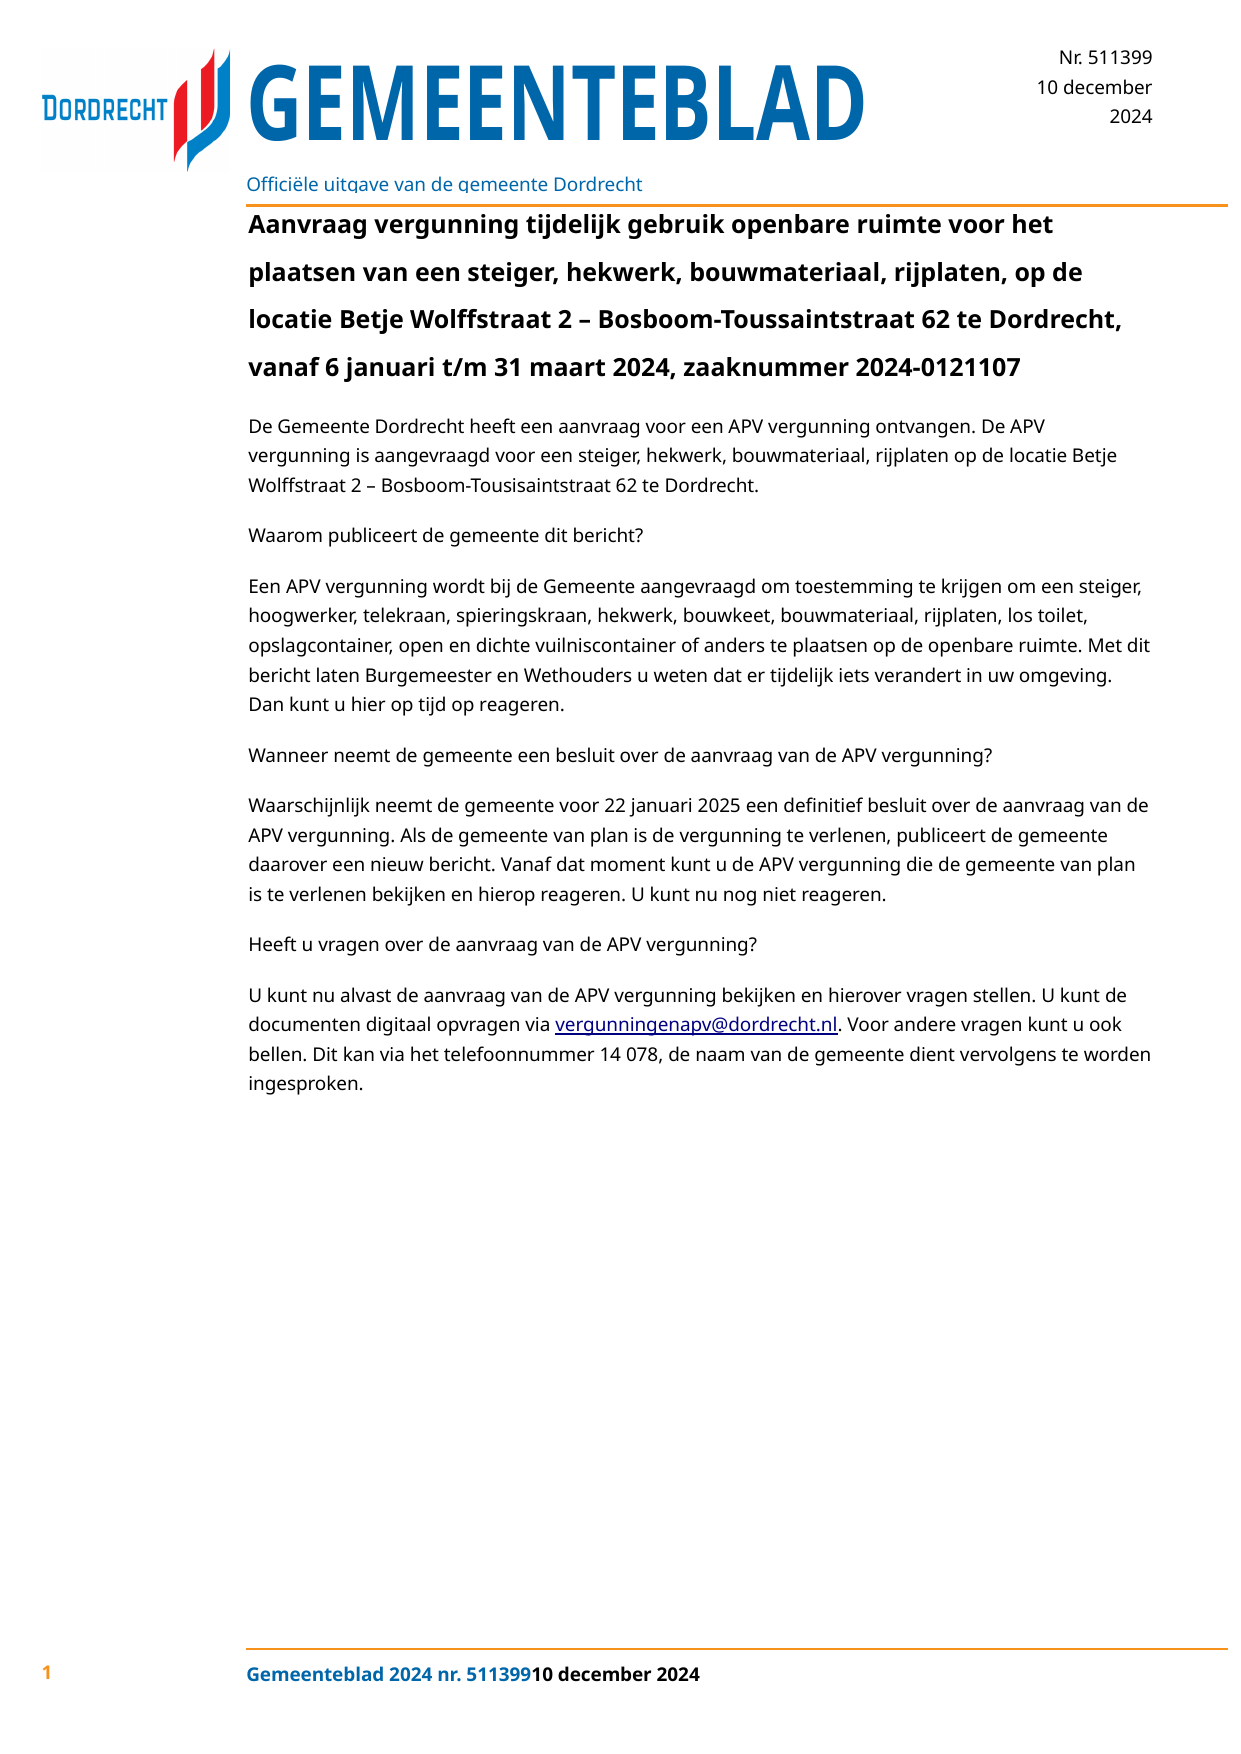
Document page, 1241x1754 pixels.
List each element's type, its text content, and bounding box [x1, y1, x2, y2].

text Heeft u vragen over de aanvraag van de APV vergunning? [248, 931, 1152, 957]
text Wanneer neemt de gemeente een besluit over de aanvraag van de APV vergunning? [248, 742, 1152, 768]
text Waarschijnlijk neemt de gemeente voor 22 januari 2025 een definitief besluit over de aanvraag van de APV vergunning. Als de gemeente van plan is de vergunning te verlenen, publiceert de gemeente daarover een nieuw bericht. Vanaf dat moment kunt u de APV vergunning die de gemeente van plan is te verlenen bekijken en hierop reageren. U kunt nu nog niet reageren. [248, 792, 1152, 907]
text Aanvraag vergunning tijdelijk gebruik openbare ruimte voor het plaatsen van een steiger, hekwerk, bouwmateriaal, rijplaten, op de locatie Betje Wolffstraat 2 – Bosboom-Toussaintstraat 62 te Dordrecht, vanaf 6 januari t/m 31 maart 2024, zaaknummer 2024-0121107 [248, 207, 1152, 384]
text U kunt nu alvast de aanvraag van de APV vergunning bekijken en hierover vragen stellen. U kunt de documenten digitaal opvragen via vergunningenapv@dordrecht.nl. Voor andere vragen kunt u ook bellen. Dit kan via het telefoonnummer 14 078, de naam van de gemeente dient vervolgens te worden ingesproken. [248, 982, 1152, 1096]
picture [41, 47, 231, 172]
text Waarom publiceert de gemeente dit bericht? [248, 523, 1152, 548]
text Een APV vergunning wordt bij de Gemeente aangevraagd om toestemming te krijgen om een steiger, hoogwerker, telekraan, spieringskraan, hekwerk, bouwkeet, bouwmateriaal, rijplaten, los toilet, opslagcontainer, open en dichte vuilniscontainer of anders te plaatsen op de openbare ruimte. Met dit bericht laten Burgemeester en Wethouders u weten dat er tijdelijk iets verandert in uw omgeving. Dan kunt u hier op tijd op reageren. [248, 573, 1152, 717]
text De Gemeente Dordrecht heeft een aanvraag voor een APV vergunning ontvangen. De APV vergunning is aangevraagd voor een steiger, hekwerk, bouwmateriaal, rijplaten op de locatie Betje Wolffstraat 2 – Bosboom-Tousisaintstraat 62 te Dordrecht. [248, 413, 1152, 498]
